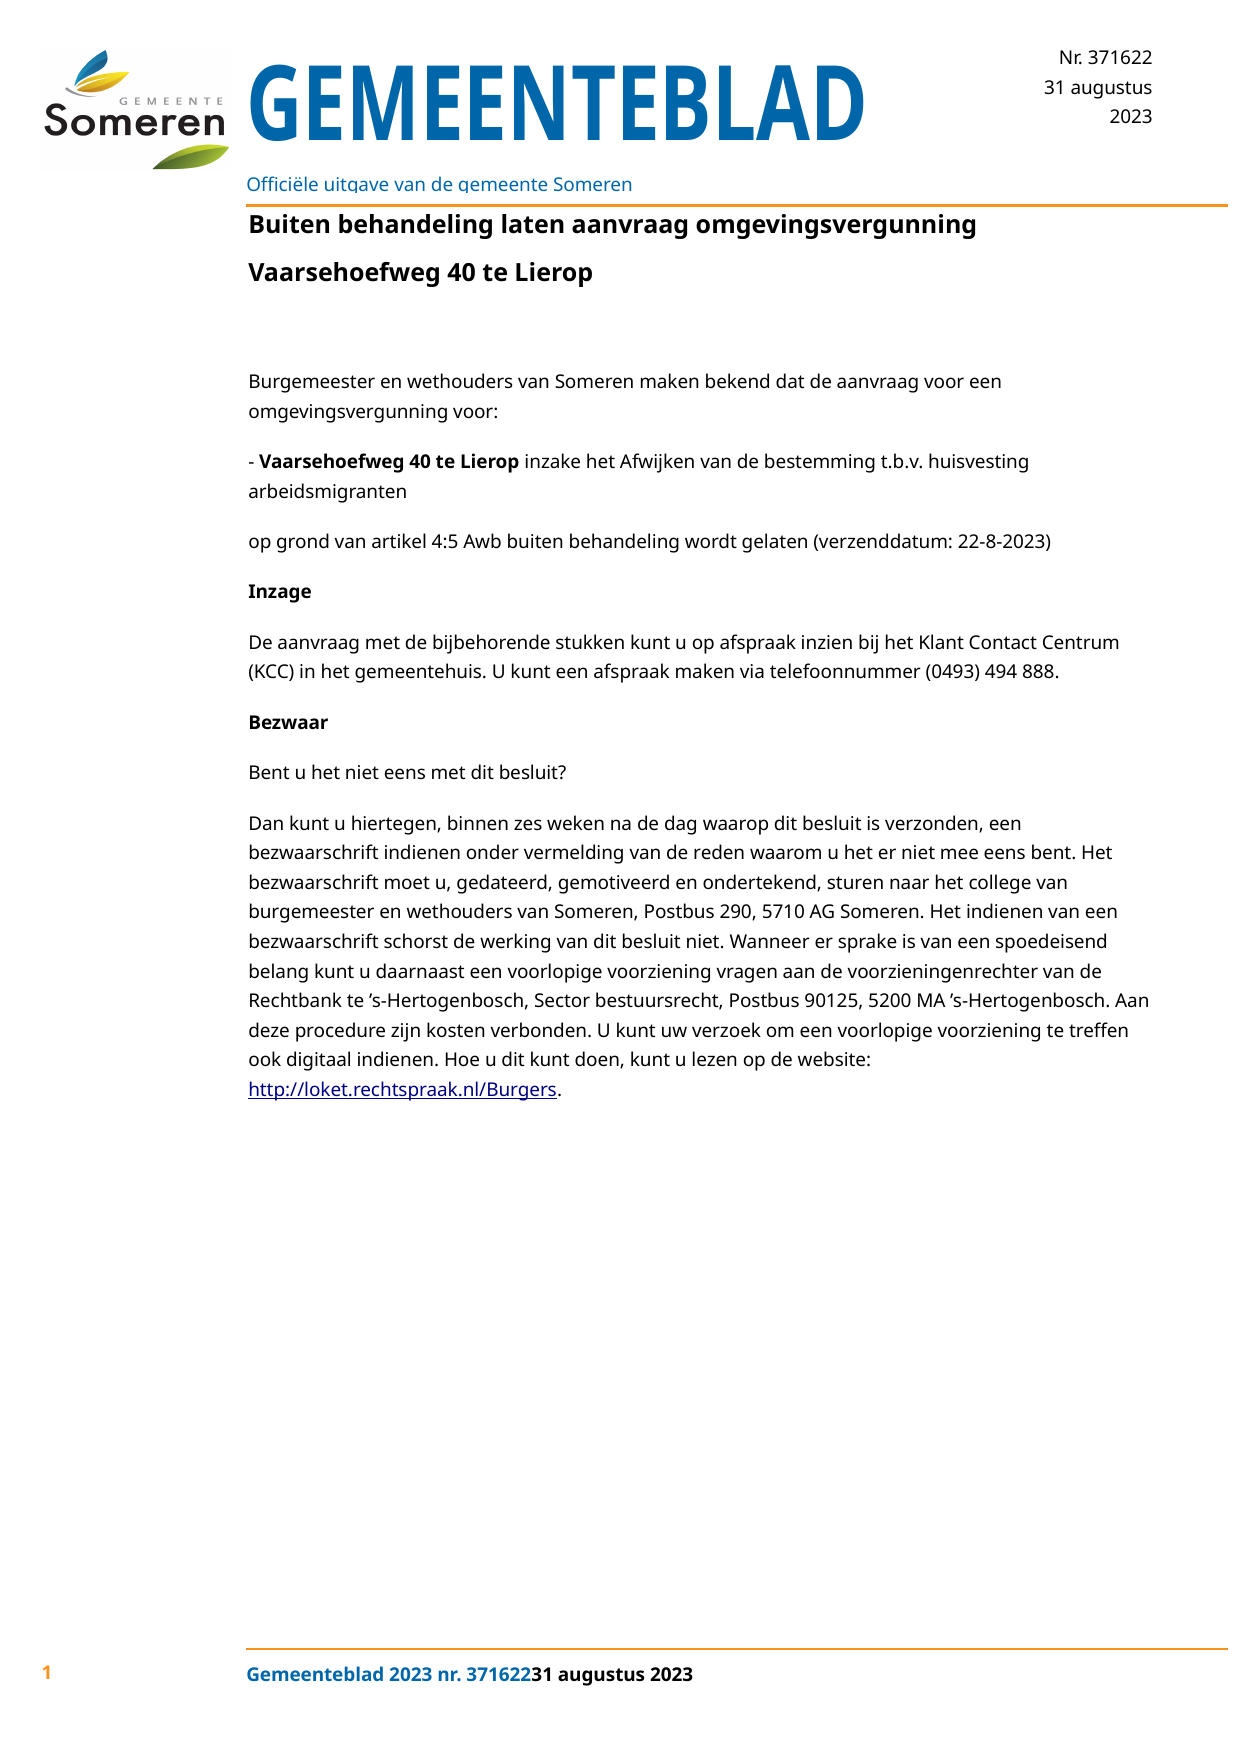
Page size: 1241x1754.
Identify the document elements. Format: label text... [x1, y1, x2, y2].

text Bent u het niet eens met dit besluit? [248, 759, 1152, 785]
text Inzage [248, 579, 1152, 604]
picture [41, 47, 231, 172]
text Bezwaar [248, 709, 1152, 735]
text Buiten behandeling laten aanvraag omgevingsvergunning Vaarsehoefweg 40 te Lierop [248, 207, 1152, 288]
text - Vaarsehoefweg 40 te Lierop inzake het Afwijken van de bestemming t.b.v. huisvesting arbeidsmigranten [248, 448, 1152, 504]
text Dan kunt u hiertegen, binnen zes weken na de dag waarop dit besluit is verzonden, een bezwaarschrift indienen onder vermelding van de reden waarom u het er niet mee eens bent. Het bezwaarschrift moet u, gedateerd, gemotiveerd en ondertekend, sturen naar het college van burgemeester en wethouders van Someren, Postbus 290, 5710 AG Someren. Het indienen van een bezwaarschrift schorst de werking van dit besluit niet. Wanneer er sprake is van een spoedeisend belang kunt u daarnaast een voorlopige voorziening vragen aan de voorzieningenrechter van de Rechtbank te ’s-Hertogenbosch, Sector bestuursrecht, Postbus 90125, 5200 MA ’s-Hertogenbosch. Aan deze procedure zijn kosten verbonden. U kunt uw verzoek om een voorlopige voorziening te treffen ook digitaal indienen. Hoe u dit kunt doen, kunt u lezen op de website: http://loket.rechtspraak.nl/Burgers. [248, 810, 1152, 1102]
text op grond van artikel 4:5 Awb buiten behandeling wordt gelaten (verzenddatum: 22-8-2023) [248, 528, 1152, 554]
text De aanvraag met de bijbehorende stukken kunt u op afspraak inzien bij het Klant Contact Centrum (KCC) in het gemeentehuis. U kunt een afspraak maken via telefoonnummer (0493) 494 888. [248, 629, 1152, 684]
text Burgemeester en wethouders van Someren maken bekend dat de aanvraag voor een omgevingsvergunning voor: [248, 368, 1152, 424]
